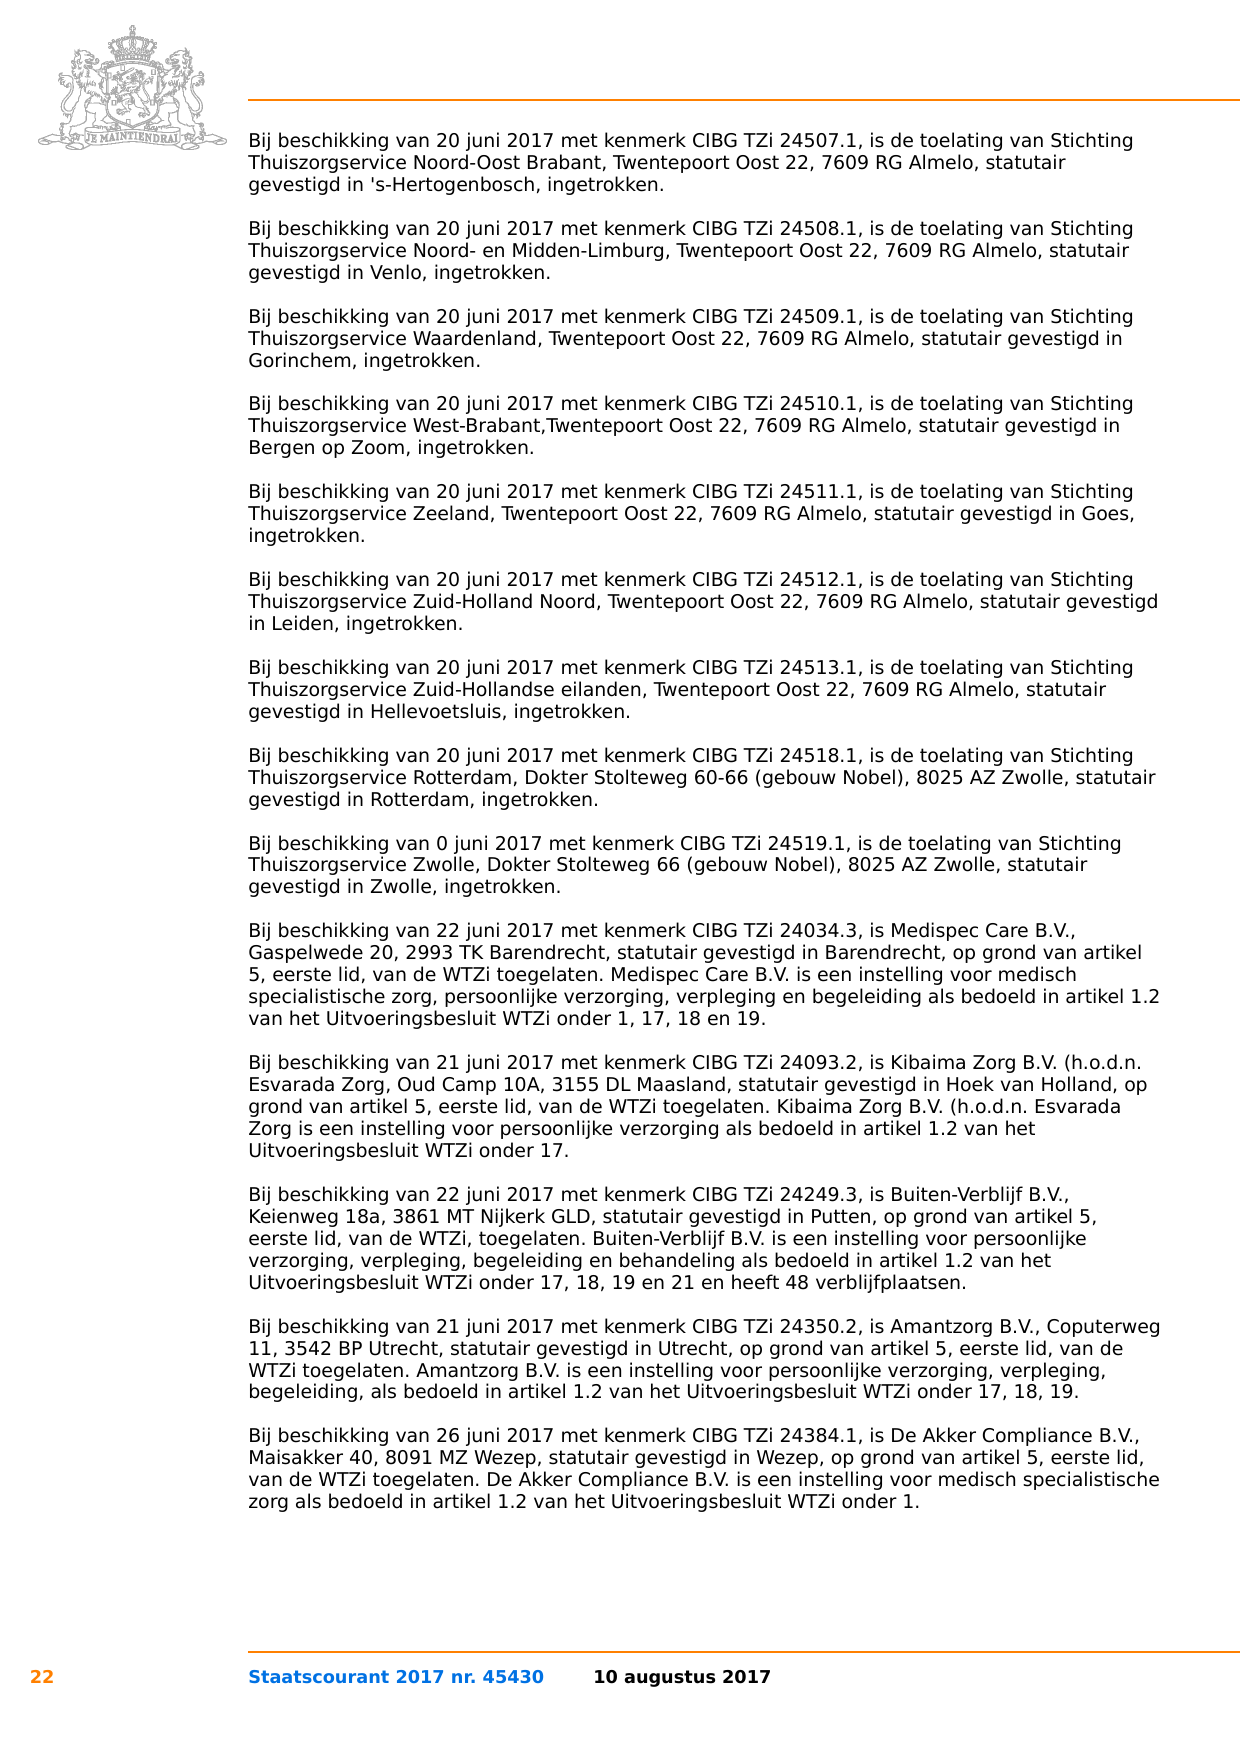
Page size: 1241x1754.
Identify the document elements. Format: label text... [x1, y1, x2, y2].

text Bij beschikking van 20 juni 2017 met kenmerk CIBG TZi 24509.1, is de toelating van Stichting Thuiszorgservice Waardenland, Twentepoort Oost 22, 7609 RG Almelo, statutair gevestigd in Gorinchem, ingetrokken. [248, 306, 1163, 371]
text Bij beschikking van 20 juni 2017 met kenmerk CIBG TZi 24511.1, is de toelating van Stichting Thuiszorgservice Zeeland, Twentepoort Oost 22, 7609 RG Almelo, statutair gevestigd in Goes, ingetrokken. [248, 481, 1163, 547]
text Bij beschikking van 21 juni 2017 met kenmerk CIBG TZi 24350.2, is Amantzorg B.V., Coputerweg 11, 3542 BP Utrecht, statutair gevestigd in Utrecht, op grond van artikel 5, eerste lid, van de WTZi toegelaten. Amantzorg B.V. is een instelling voor persoonlijke verzorging, verpleging, begeleiding, als bedoeld in artikel 1.2 van het Uitvoeringsbesluit WTZi onder 17, 18, 19. [248, 1316, 1163, 1403]
text Bij beschikking van 20 juni 2017 met kenmerk CIBG TZi 24512.1, is de toelating van Stichting Thuiszorgservice Zuid-Holland Noord, Twentepoort Oost 22, 7609 RG Almelo, statutair gevestigd in Leiden, ingetrokken. [248, 569, 1163, 635]
text Bij beschikking van 20 juni 2017 met kenmerk CIBG TZi 24513.1, is de toelating van Stichting Thuiszorgservice Zuid-Hollandse eilanden, Twentepoort Oost 22, 7609 RG Almelo, statutair gevestigd in Hellevoetsluis, ingetrokken. [248, 657, 1163, 723]
picture [38, 25, 227, 150]
text Bij beschikking van 21 juni 2017 met kenmerk CIBG TZi 24093.2, is Kibaima Zorg B.V. (h.o.d.n. Esvarada Zorg, Oud Camp 10A, 3155 DL Maasland, statutair gevestigd in Hoek van Holland, op grond van artikel 5, eerste lid, van de WTZi toegelaten. Kibaima Zorg B.V. (h.o.d.n. Esvarada Zorg is een instelling voor persoonlijke verzorging als bedoeld in artikel 1.2 van het Uitvoeringsbesluit WTZi onder 17. [248, 1052, 1163, 1162]
text Bij beschikking van 20 juni 2017 met kenmerk CIBG TZi 24507.1, is de toelating van Stichting Thuiszorgservice Noord-Oost Brabant, Twentepoort Oost 22, 7609 RG Almelo, statutair gevestigd in 's-Hertogenbosch, ingetrokken. [248, 130, 1163, 196]
text Bij beschikking van 20 juni 2017 met kenmerk CIBG TZi 24518.1, is de toelating van Stichting Thuiszorgservice Rotterdam, Dokter Stolteweg 60-66 (gebouw Nobel), 8025 AZ Zwolle, statutair gevestigd in Rotterdam, ingetrokken. [248, 744, 1163, 811]
text Bij beschikking van 22 juni 2017 met kenmerk CIBG TZi 24034.3, is Medispec Care B.V., Gaspelwede 20, 2993 TK Barendrecht, statutair gevestigd in Barendrecht, op grond van artikel 5, eerste lid, van de WTZi toegelaten. Medispec Care B.V. is een instelling voor medisch specialistische zorg, persoonlijke verzorging, verpleging en begeleiding als bedoeld in artikel 1.2 van het Uitvoeringsbesluit WTZi onder 1, 17, 18 en 19. [248, 920, 1163, 1030]
text Bij beschikking van 22 juni 2017 met kenmerk CIBG TZi 24249.3, is Buiten-Verblijf B.V., Keienweg 18a, 3861 MT Nijkerk GLD, statutair gevestigd in Putten, op grond van artikel 5, eerste lid, van de WTZi, toegelaten. Buiten-Verblijf B.V. is een instelling voor persoonlijke verzorging, verpleging, begeleiding en behandeling als bedoeld in artikel 1.2 van het Uitvoeringsbesluit WTZi onder 17, 18, 19 en 21 en heeft 48 verblijfplaatsen. [248, 1184, 1163, 1294]
text Bij beschikking van 20 juni 2017 met kenmerk CIBG TZi 24508.1, is de toelating van Stichting Thuiszorgservice Noord- en Midden-Limburg, Twentepoort Oost 22, 7609 RG Almelo, statutair gevestigd in Venlo, ingetrokken. [248, 218, 1163, 284]
text Bij beschikking van 0 juni 2017 met kenmerk CIBG TZi 24519.1, is de toelating van Stichting Thuiszorgservice Zwolle, Dokter Stolteweg 66 (gebouw Nobel), 8025 AZ Zwolle, statutair gevestigd in Zwolle, ingetrokken. [248, 832, 1163, 898]
text Bij beschikking van 26 juni 2017 met kenmerk CIBG TZi 24384.1, is De Akker Compliance B.V., Maisakker 40, 8091 MZ Wezep, statutair gevestigd in Wezep, op grond van artikel 5, eerste lid, van de WTZi toegelaten. De Akker Compliance B.V. is een instelling voor medisch specialistische zorg als bedoeld in artikel 1.2 van het Uitvoeringsbesluit WTZi onder 1. [248, 1425, 1163, 1513]
text Bij beschikking van 20 juni 2017 met kenmerk CIBG TZi 24510.1, is de toelating van Stichting Thuiszorgservice West-Brabant,Twentepoort Oost 22, 7609 RG Almelo, statutair gevestigd in Bergen op Zoom, ingetrokken. [248, 393, 1163, 459]
